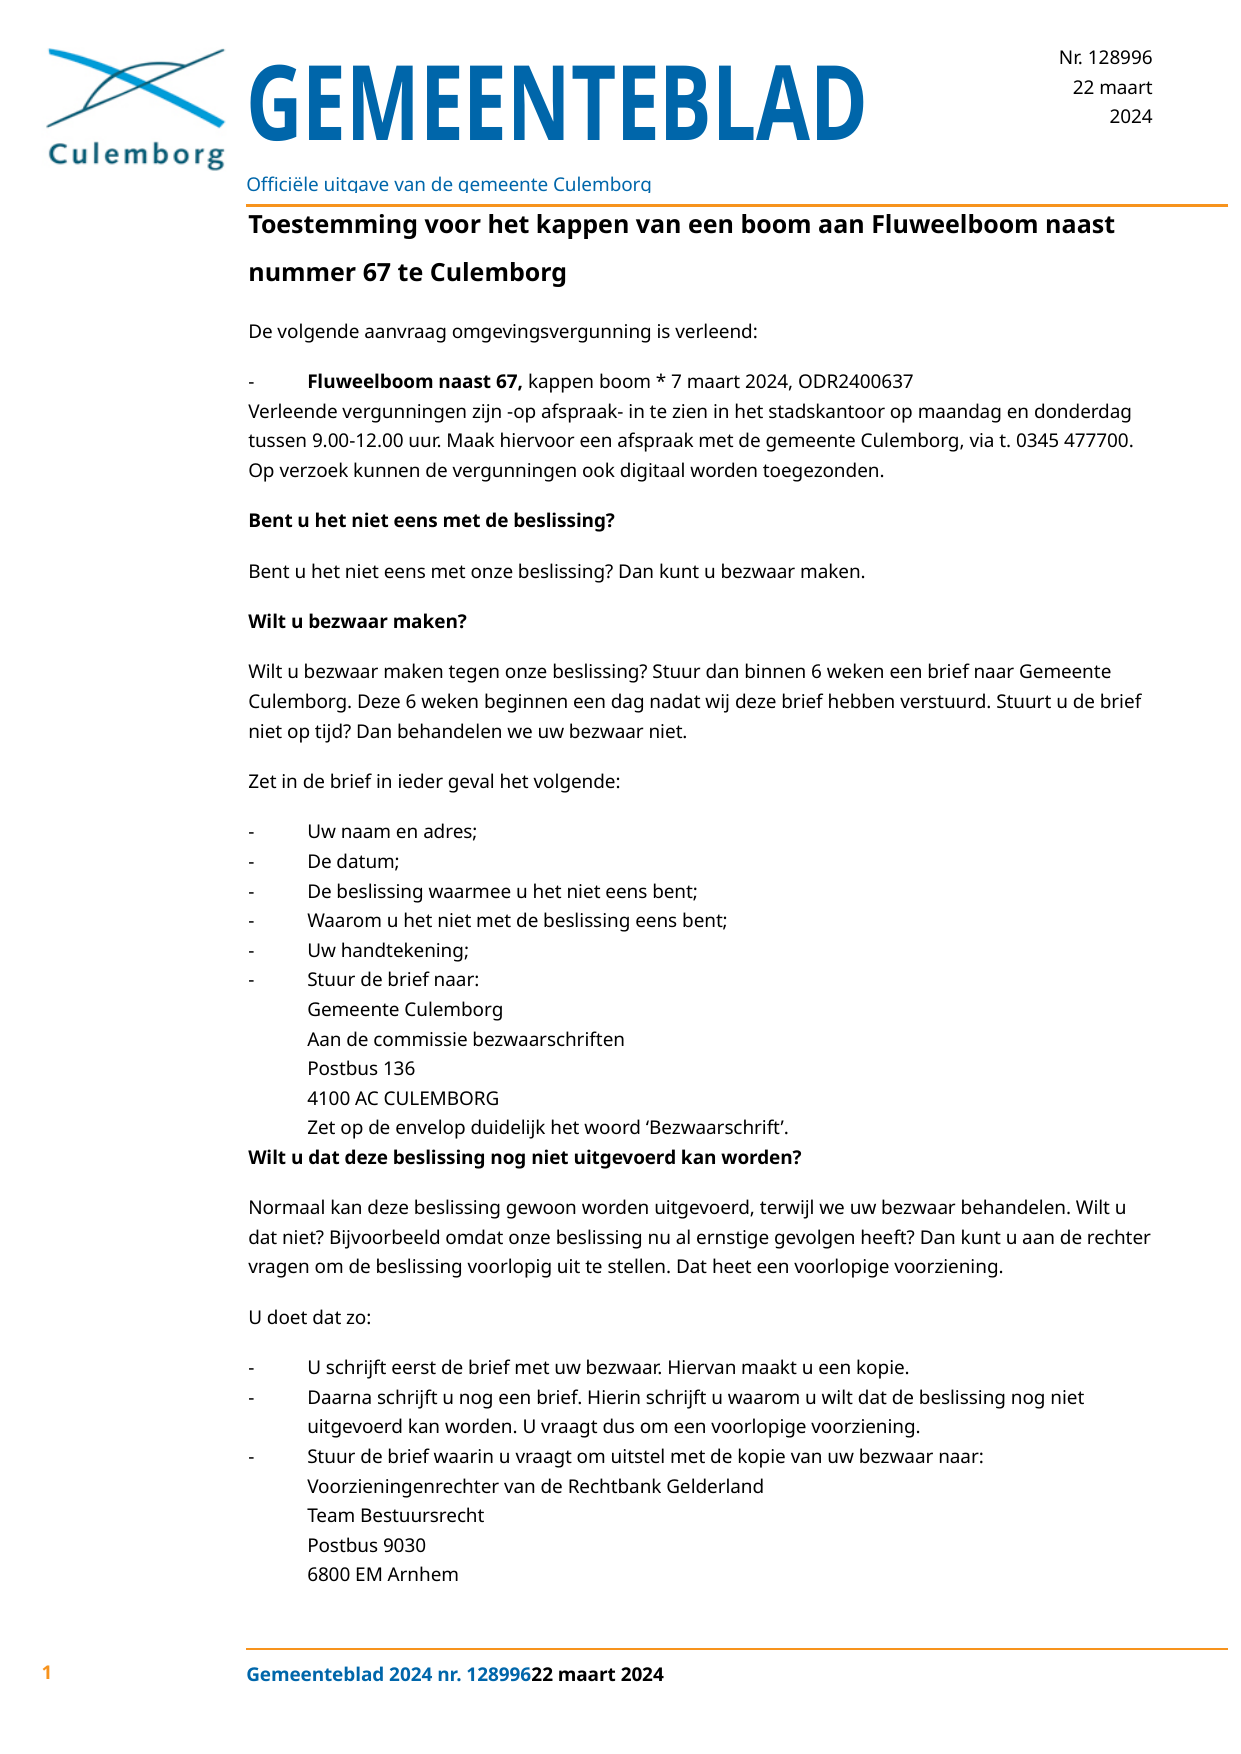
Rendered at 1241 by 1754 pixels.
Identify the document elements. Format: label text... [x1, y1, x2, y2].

list De datum; [248, 848, 1152, 874]
list Voorzieningenrechter van de Rechtbank Gelderland [248, 1473, 1152, 1499]
list Team Bestuursrecht [248, 1502, 1152, 1528]
list Stuur de brief naar: [248, 967, 1152, 992]
list De beslissing waarmee u het niet eens bent; [248, 878, 1152, 904]
list Gemeente Culemborg [248, 996, 1152, 1022]
text Bent u het niet eens met onze beslissing? Dan kunt u bezwaar maken. [248, 558, 1152, 584]
list Daarna schrijft u nog een brief. Hierin schrijft u waarom u wilt dat de beslissing nog niet uitgevoerd kan worden. U vraagt dus om een voorlopige voorziening. [248, 1384, 1152, 1439]
list 4100 AC CULEMBORG [248, 1085, 1152, 1111]
text Toestemming voor het kappen van een boom aan Fluweelboom naast nummer 67 te Culemborg [248, 207, 1152, 288]
text Verleende vergunningen zijn -op afspraak- in te zien in het stadskantoor op maandag en donderdag tussen 9.00-12.00 uur. Maak hiervoor een afspraak met de gemeente Culemborg, via t. 0345 477700. Op verzoek kunnen de vergunningen ook digitaal worden toegezonden. [248, 398, 1152, 483]
text Wilt u bezwaar maken? [248, 608, 1152, 634]
list Waarom u het niet met de beslissing eens bent; [248, 907, 1152, 933]
text Wilt u bezwaar maken tegen onze beslissing? Stuur dan binnen 6 weken een brief naar Gemeente Culemborg. Deze 6 weken beginnen een dag nadat wij deze brief hebben verstuurd. Stuurt u de brief niet op tijd? Dan behandelen we uw bezwaar niet. [248, 659, 1152, 744]
list Uw handtekening; [248, 937, 1152, 963]
list Aan de commissie bezwaarschriften [248, 1026, 1152, 1052]
text Wilt u dat deze beslissing nog niet uitgevoerd kan worden? [248, 1144, 1152, 1170]
list Postbus 136 [248, 1055, 1152, 1081]
text De volgende aanvraag omgevingsvergunning is verleend: [248, 318, 1152, 344]
list Uw naam en adres; [248, 819, 1152, 844]
text Normaal kan deze beslissing gewoon worden uitgevoerd, terwijl we uw bezwaar behandelen. Wilt u dat niet? Bijvoorbeeld omdat onze beslissing nu al ernstige gevolgen heeft? Dan kunt u aan de rechter vragen om de beslissing voorlopig uit te stellen. Dat heet een voorlopige voorziening. [248, 1194, 1152, 1279]
list Zet op de envelop duidelijk het woord ‘Bezwaarschrift’. [248, 1114, 1152, 1140]
text U doet dat zo: [248, 1304, 1152, 1330]
list Stuur de brief waarin u vraagt om uitstel met de kopie van uw bezwaar naar: [248, 1443, 1152, 1469]
list Postbus 9030 [248, 1532, 1152, 1558]
text Bent u het niet eens met de beslissing? [248, 507, 1152, 533]
list 6800 EM Arnhem [248, 1562, 1152, 1587]
list Fluweelboom naast 67, kappen boom * 7 maart 2024, ODR2400637 [248, 368, 1152, 394]
list U schrijft eerst de brief met uw bezwaar. Hiervan maakt u een kopie. [248, 1354, 1152, 1380]
text Zet in de brief in ieder geval het volgende: [248, 768, 1152, 794]
picture [41, 47, 231, 172]
